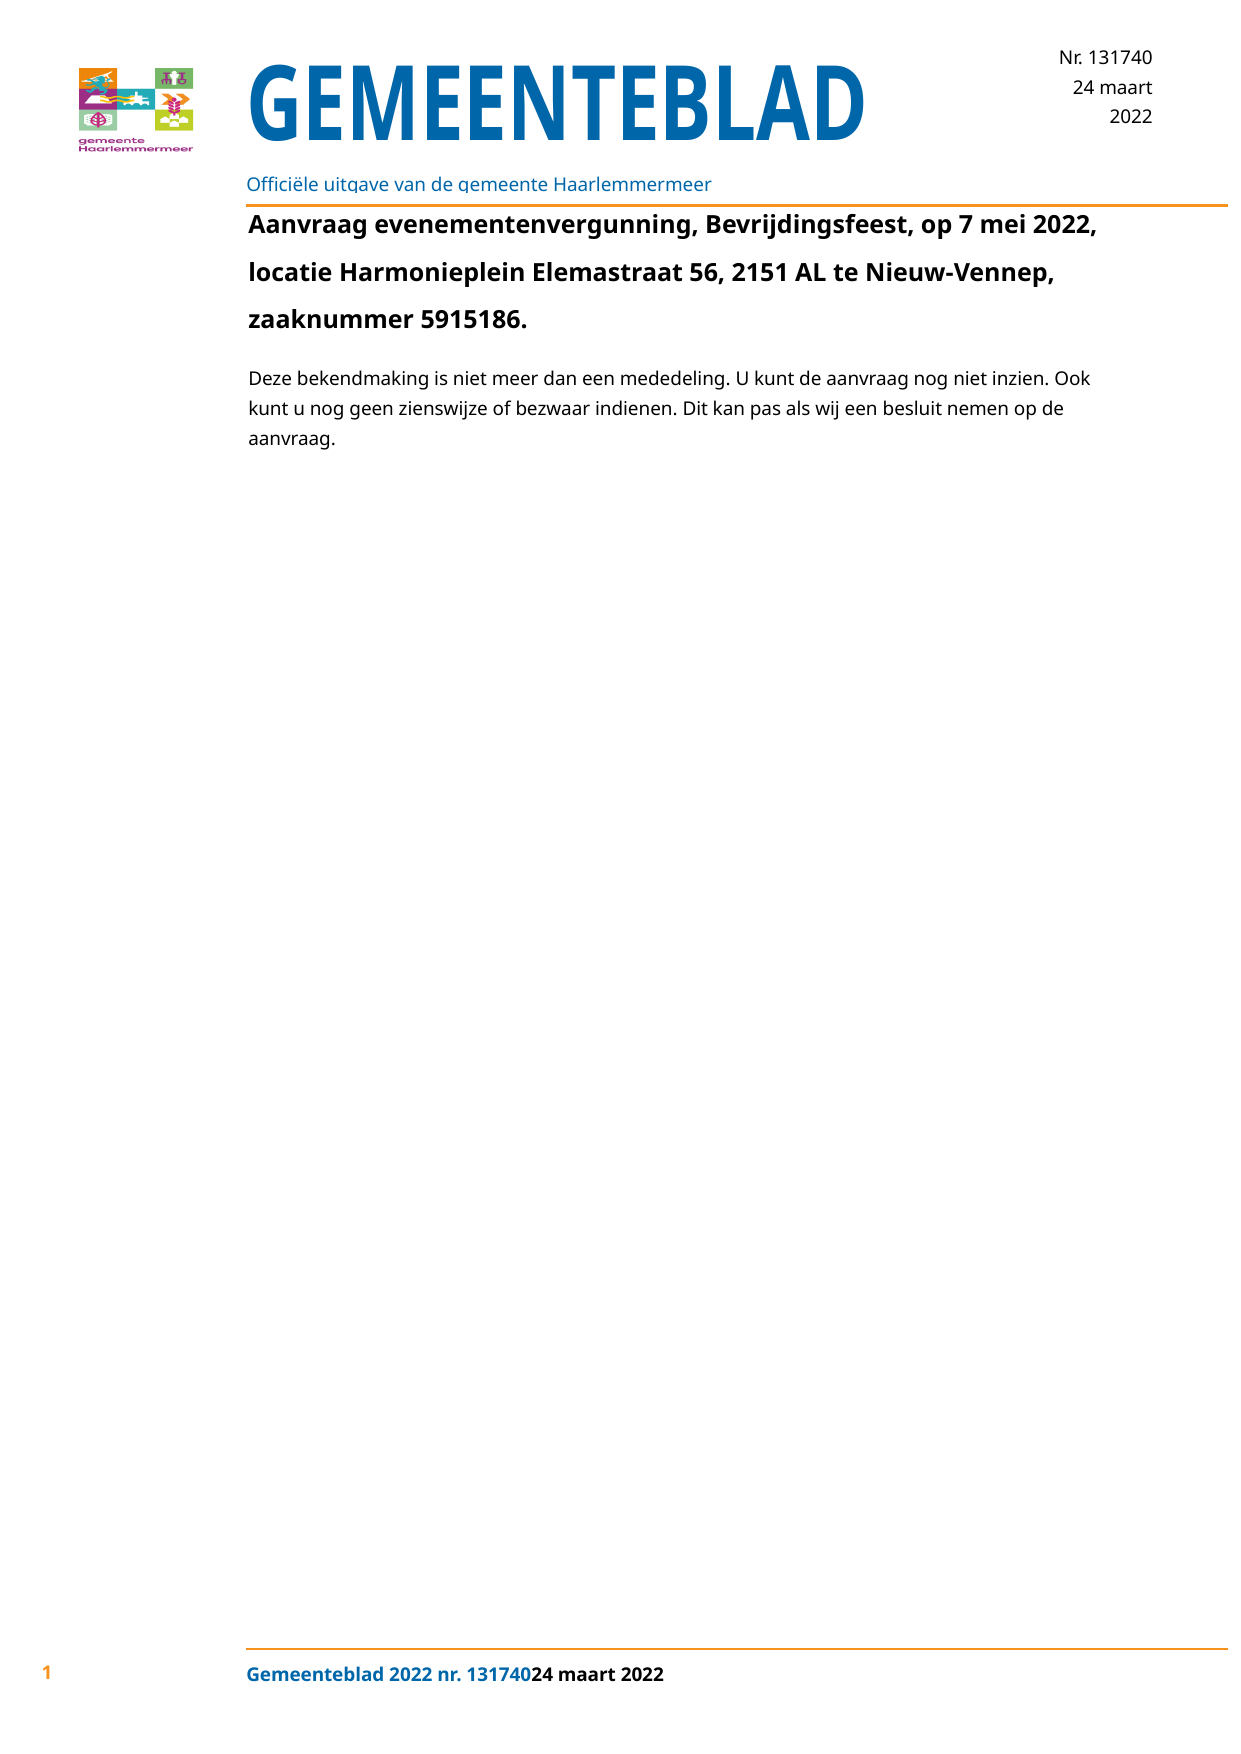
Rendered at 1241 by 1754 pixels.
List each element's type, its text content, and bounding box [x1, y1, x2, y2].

text Aanvraag evenementenvergunning, Bevrijdingsfeest, op 7 mei 2022, locatie Harmonieplein Elemastraat 56, 2151 AL te Nieuw-Vennep, zaaknummer 5915186. [248, 207, 1152, 336]
text Deze bekendmaking is niet meer dan een mededeling. U kunt de aanvraag nog niet inzien. Ook kunt u nog geen zienswijze of bezwaar indienen. Dit kan pas als wij een besluit nemen op de aanvraag. [248, 366, 1152, 450]
picture [41, 47, 231, 172]
